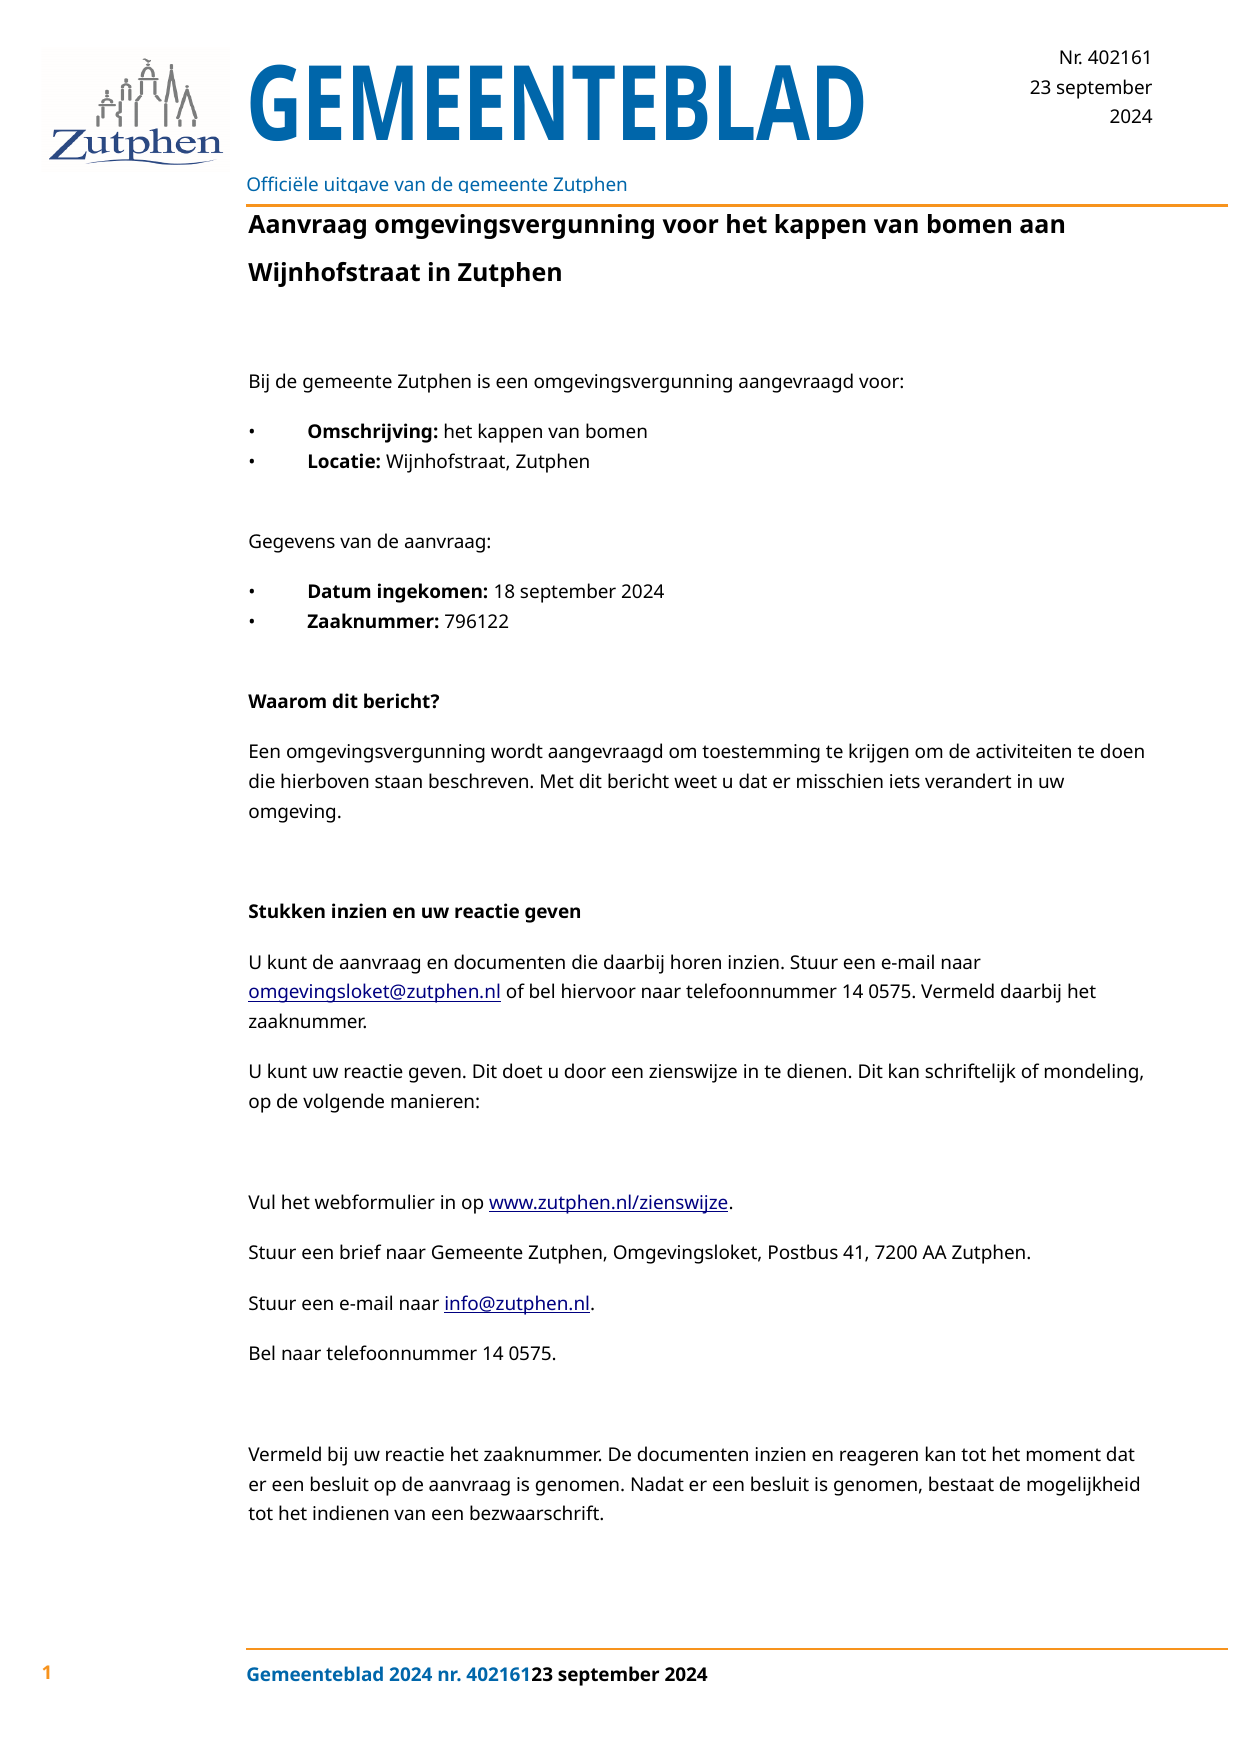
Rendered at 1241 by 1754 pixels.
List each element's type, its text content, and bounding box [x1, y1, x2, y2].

text Vermeld bij uw reactie het zaaknummer. De documenten inzien en reageren kan tot het moment dat er een besluit op de aanvraag is genomen. Nadat er een besluit is genomen, bestaat de mogelijkheid tot het indienen van een bezwaarschrift. [248, 1441, 1152, 1526]
text Een omgevingsvergunning wordt aangevraagd om toestemming te krijgen om de activiteiten te doen die hierboven staan beschreven. Met dit bericht weet u dat er misschien iets verandert in uw omgeving. [248, 739, 1152, 824]
text Bij de gemeente Zutphen is een omgevingsvergunning aangevraagd voor: [248, 368, 1152, 394]
text Stuur een e-mail naar info@zutphen.nl. [248, 1290, 1152, 1316]
text Vul het webformulier in op www.zutphen.nl/zienswijze. [248, 1189, 1152, 1215]
text Stuur een brief naar Gemeente Zutphen, Omgevingsloket, Postbus 41, 7200 AA Zutphen. [248, 1239, 1152, 1265]
text U kunt uw reactie geven. Dit doet u door een zienswijze in te dienen. Dit kan schriftelijk of mondeling, op de volgende manieren: [248, 1059, 1152, 1114]
list Locatie: Wijnhofstraat, Zutphen [248, 448, 1152, 474]
text Waarom dit bericht? [248, 688, 1152, 714]
list Zaaknummer: 796122 [248, 608, 1152, 634]
text Bel naar telefoonnummer 14 0575. [248, 1340, 1152, 1366]
text Stukken inzien en uw reactie geven [248, 899, 1152, 924]
text U kunt de aanvraag en documenten die daarbij horen inzien. Stuur een e-mail naar omgevingsloket@zutphen.nl of bel hiervoor naar telefoonnummer 14 0575. Vermeld daarbij het zaaknummer. [248, 949, 1152, 1034]
picture [41, 47, 231, 172]
list Datum ingekomen: 18 september 2024 [248, 579, 1152, 604]
text Gegevens van de aanvraag: [248, 528, 1152, 554]
text Aanvraag omgevingsvergunning voor het kappen van bomen aan Wijnhofstraat in Zutphen [248, 207, 1152, 288]
list Omschrijving: het kappen van bomen [248, 419, 1152, 444]
